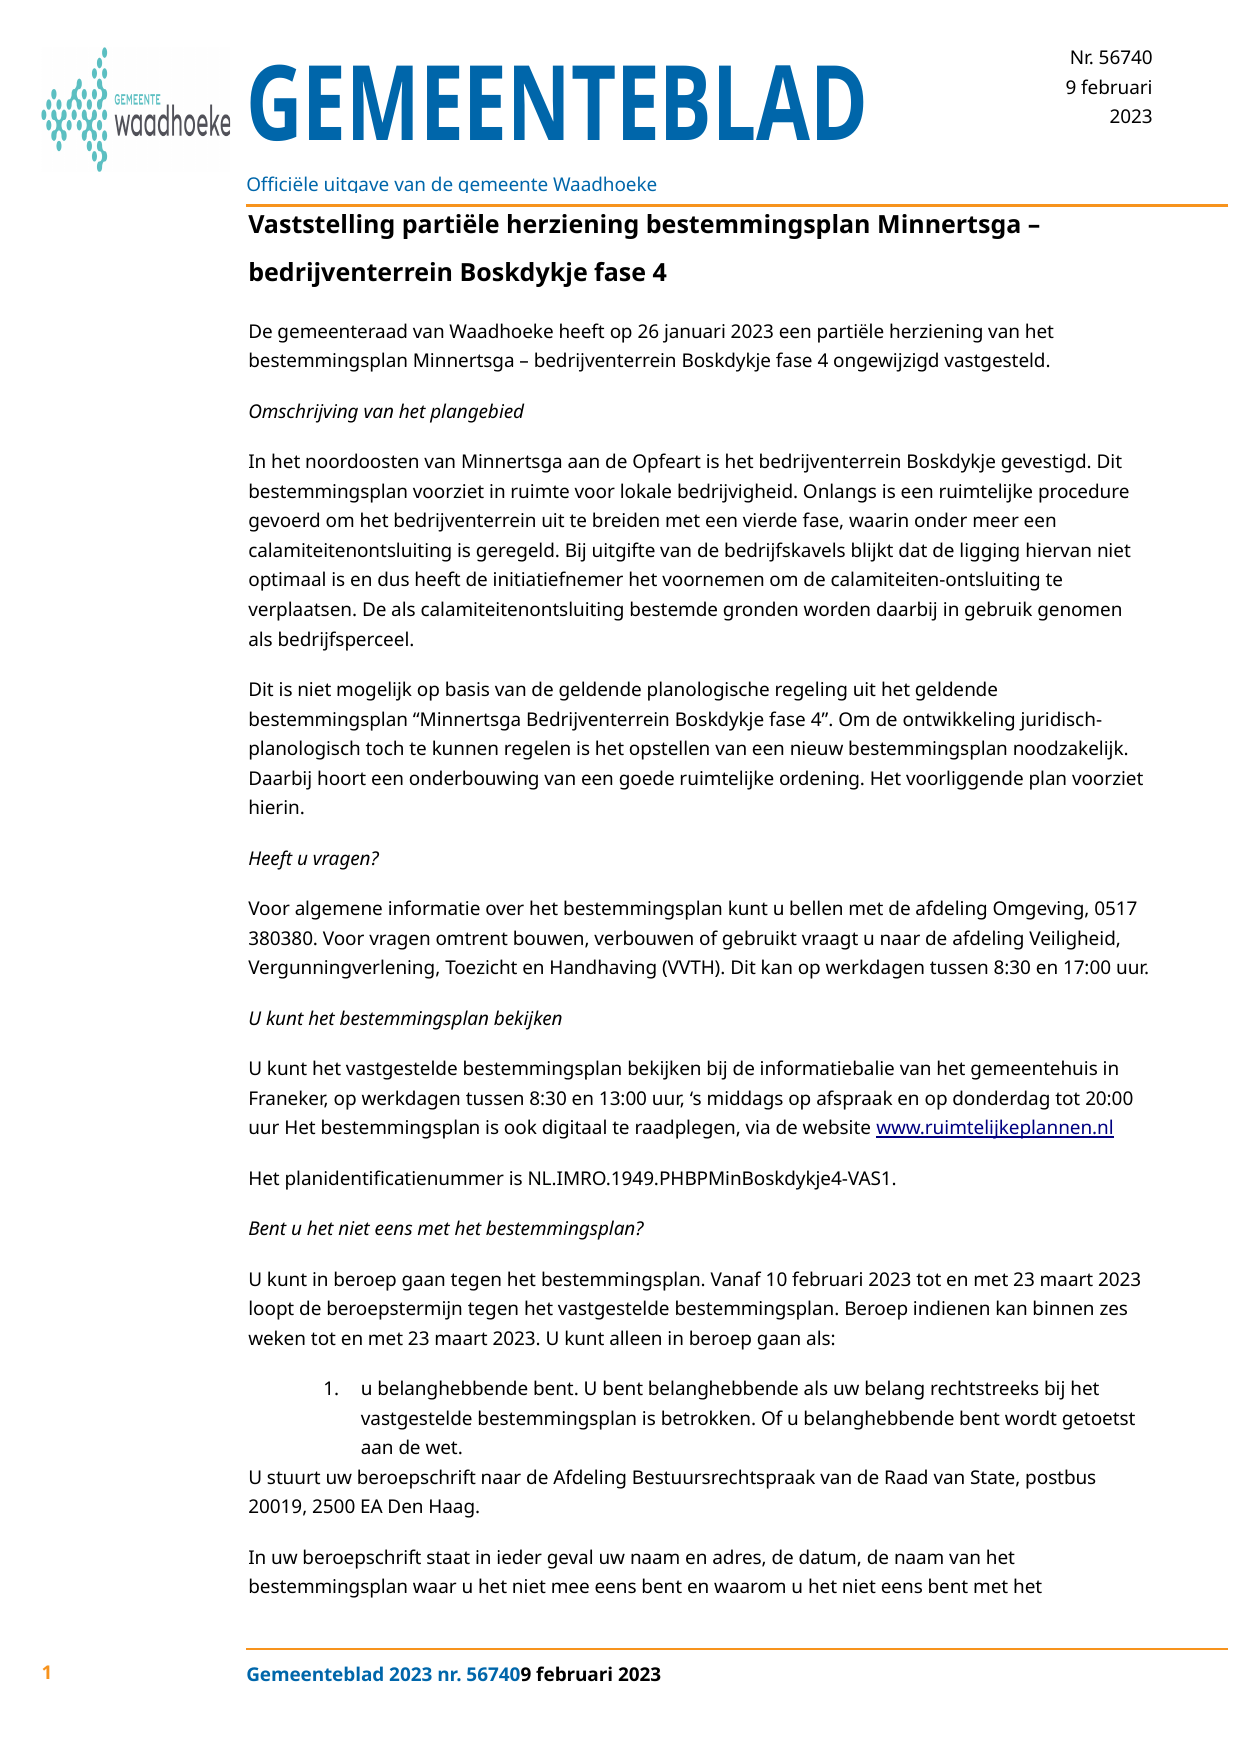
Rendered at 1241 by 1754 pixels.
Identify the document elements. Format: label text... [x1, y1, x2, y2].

text Voor algemene informatie over het bestemmingsplan kunt u bellen met de afdeling Omgeving, 0517 380380. Voor vragen omtrent bouwen, verbouwen of gebruikt vraagt u naar de afdeling Veiligheid, Vergunningverlening, Toezicht en Handhaving (VVTH). Dit kan op werkdagen tussen 8:30 en 17:00 uur. [248, 895, 1152, 980]
text Het planidentificatienummer is NL.IMRO.1949.PHBPMinBoskdykje4-VAS1. [248, 1165, 1152, 1191]
text U kunt het bestemmingsplan bekijken [248, 1005, 1152, 1031]
text De gemeenteraad van Waadhoeke heeft op 26 januari 2023 een partiële herziening van het bestemmingsplan Minnertsga – bedrijventerrein Boskdykje fase 4 ongewijzigd vastgesteld. [248, 318, 1152, 373]
text U stuurt uw beroepschrift naar de Afdeling Bestuursrechtspraak van de Raad van State, postbus 20019, 2500 EA Den Haag. [248, 1464, 1152, 1519]
text U kunt het vastgestelde bestemmingsplan bekijken bij de informatiebalie van het gemeentehuis in Franeker, op werkdagen tussen 8:30 en 13:00 uur, ‘s middags op afspraak en op donderdag tot 20:00 uur Het bestemmingsplan is ook digitaal te raadplegen, via de website www.ruimtelijkeplannen.nl [248, 1055, 1152, 1140]
text In uw beroepschrift staat in ieder geval uw naam en adres, de datum, de naam van het bestemmingsplan waar u het niet mee eens bent en waarom u het niet eens bent met het [248, 1544, 1152, 1599]
text Heeft u vragen? [248, 845, 1152, 871]
picture [41, 47, 231, 172]
text In het noordoosten van Minnertsga aan de Opfeart is het bedrijventerrein Boskdykje gevestigd. Dit bestemmingsplan voorziet in ruimte voor lokale bedrijvigheid. Onlangs is een ruimtelijke procedure gevoerd om het bedrijventerrein uit te breiden met een vierde fase, waarin onder meer een calamiteitenontsluiting is geregeld. Bij uitgifte van de bedrijfskavels blijkt dat de ligging hiervan niet optimaal is en dus heeft de initiatiefnemer het voornemen om de calamiteiten-ontsluiting te verplaatsen. De als calamiteitenontsluiting bestemde gronden worden daarbij in gebruik genomen als bedrijfsperceel. [248, 448, 1152, 652]
list u belanghebbende bent. U bent belanghebbende als uw belang rechtstreeks bij het vastgestelde bestemmingsplan is betrokken. Of u belanghebbende bent wordt getoetst aan de wet. [323, 1375, 1152, 1460]
text U kunt in beroep gaan tegen het bestemmingsplan. Vanaf 10 februari 2023 tot en met 23 maart 2023 loopt de beroepstermijn tegen het vastgestelde bestemmingsplan. Beroep indienen kan binnen zes weken tot en met 23 maart 2023. U kunt alleen in beroep gaan als: [248, 1266, 1152, 1351]
text Bent u het niet eens met het bestemmingsplan? [248, 1215, 1152, 1241]
text Vaststelling partiële herziening bestemmingsplan Minnertsga – bedrijventerrein Boskdykje fase 4 [248, 207, 1152, 288]
text Omschrijving van het plangebied [248, 398, 1152, 424]
text Dit is niet mogelijk op basis van de geldende planologische regeling uit het geldende bestemmingsplan “Minnertsga Bedrijventerrein Boskdykje fase 4”. Om de ontwikkeling juridisch-planologisch toch te kunnen regelen is het opstellen van een nieuw bestemmingsplan noodzakelijk. Daarbij hoort een onderbouwing van een goede ruimtelijke ordening. Het voorliggende plan voorziet hierin. [248, 676, 1152, 820]
